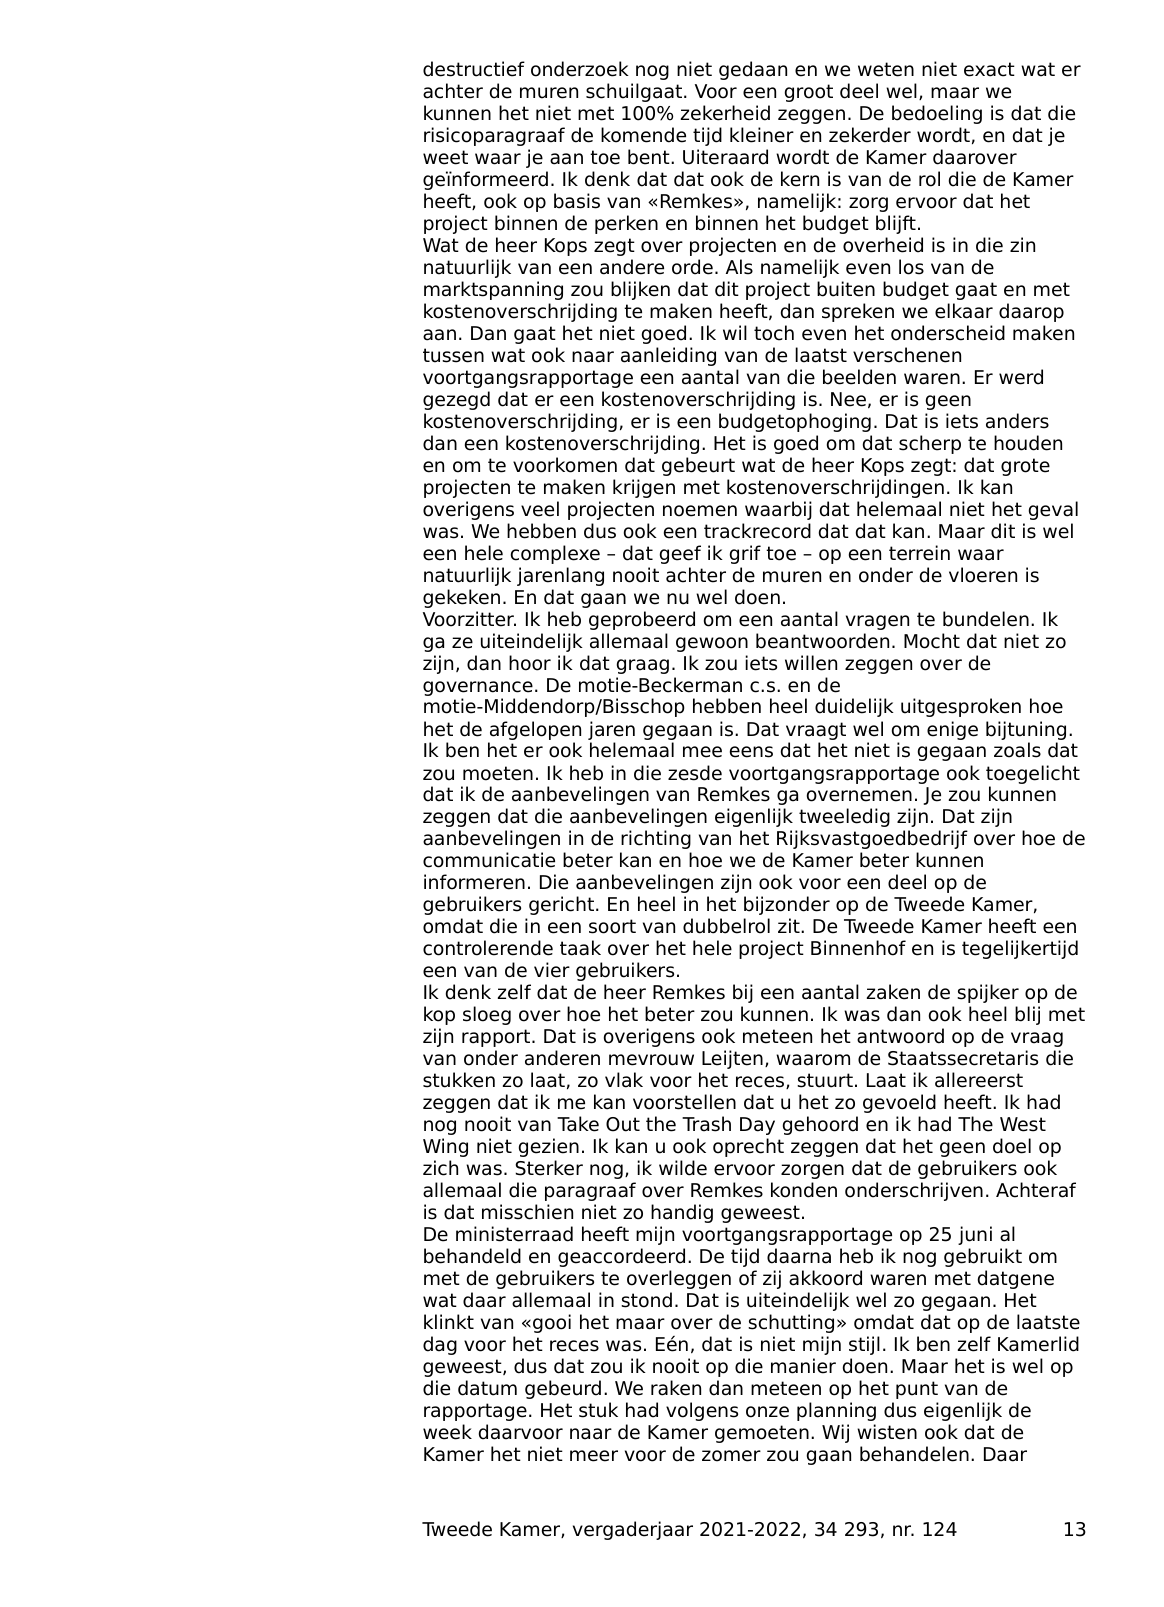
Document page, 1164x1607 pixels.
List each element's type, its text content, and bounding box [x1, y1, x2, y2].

text Ik denk zelf dat de heer Remkes bij een aantal zaken de spijker op de kop sloeg over hoe het beter zou kunnen. Ik was dan ook heel blij met zijn rapport. Dat is overigens ook meteen het antwoord op de vraag van onder anderen mevrouw Leijten, waarom de Staatssecretaris die stukken zo laat, zo vlak voor het reces, stuurt. Laat ik allereerst zeggen dat ik me kan voorstellen dat u het zo gevoeld heeft. Ik had nog nooit van Take Out the Trash Day gehoord en ik had The West Wing niet gezien. Ik kan u ook oprecht zeggen dat het geen doel op zich was. Sterker nog, ik wilde ervoor zorgen dat de gebruikers ook allemaal die paragraaf over Remkes konden onderschrijven. Achteraf is dat misschien niet zo handig geweest. [422, 982, 1087, 1224]
text Wat de heer Kops zegt over projecten en de overheid is in die zin natuurlijk van een andere orde. Als namelijk even los van de marktspanning zou blijken dat dit project buiten budget gaat en met kostenoverschrijding te maken heeft, dan spreken we elkaar daarop aan. Dan gaat het niet goed. Ik wil toch even het onderscheid maken tussen wat ook naar aanleiding van de laatst verschenen voortgangsrapportage een aantal van die beelden waren. Er werd gezegd dat er een kostenoverschrijding is. Nee, er is geen kostenoverschrijding, er is een budgetophoging. Dat is iets anders dan een kostenoverschrijding. Het is goed om dat scherp te houden en om te voorkomen dat gebeurt wat de heer Kops zegt: dat grote projecten te maken krijgen met kostenoverschrijdingen. Ik kan overigens veel projecten noemen waarbij dat helemaal niet het geval was. We hebben dus ook een trackrecord dat dat kan. Maar dit is wel een hele complexe – dat geef ik grif toe – op een terrein waar natuurlijk jarenlang nooit achter de muren en onder de vloeren is gekeken. En dat gaan we nu wel doen. [422, 235, 1087, 608]
text De ministerraad heeft mijn voortgangsrapportage op 25 juni al behandeld en geaccordeerd. De tijd daarna heb ik nog gebruikt om met de gebruikers te overleggen of zij akkoord waren met datgene wat daar allemaal in stond. Dat is uiteindelijk wel zo gegaan. Het klinkt van «gooi het maar over de schutting» omdat dat op de laatste dag voor het reces was. Eén, dat is niet mijn stijl. Ik ben zelf Kamerlid geweest, dus dat zou ik nooit op die manier doen. Maar het is wel op die datum gebeurd. We raken dan meteen op het punt van de rapportage. Het stuk had volgens onze planning dus eigenlijk de week daarvoor naar de Kamer gemoeten. Wij wisten ook dat de Kamer het niet meer voor de zomer zou gaan behandelen. Daar [422, 1224, 1087, 1466]
text destructief onderzoek nog niet gedaan en we weten niet exact wat er achter de muren schuilgaat. Voor een groot deel wel, maar we kunnen het niet met 100% zekerheid zeggen. De bedoeling is dat die risicoparagraaf de komende tijd kleiner en zekerder wordt, en dat je weet waar je aan toe bent. Uiteraard wordt de Kamer daarover geïnformeerd. Ik denk dat dat ook de kern is van de rol die de Kamer heeft, ook op basis van «Remkes», namelijk: zorg ervoor dat het project binnen de perken en binnen het budget blijft. [422, 59, 1087, 235]
text Voorzitter. Ik heb geprobeerd om een aantal vragen te bundelen. Ik ga ze uiteindelijk allemaal gewoon beantwoorden. Mocht dat niet zo zijn, dan hoor ik dat graag. Ik zou iets willen zeggen over de governance. De motie-Beckerman c.s. en de motie-Middendorp/Bisschop hebben heel duidelijk uitgesproken hoe het de afgelopen jaren gegaan is. Dat vraagt wel om enige bijtuning. Ik ben het er ook helemaal mee eens dat het niet is gegaan zoals dat zou moeten. Ik heb in die zesde voortgangsrapportage ook toegelicht dat ik de aanbevelingen van Remkes ga overnemen. Je zou kunnen zeggen dat die aanbevelingen eigenlijk tweeledig zijn. Dat zijn aanbevelingen in de richting van het Rijksvastgoedbedrijf over hoe de communicatie beter kan en hoe we de Kamer beter kunnen informeren. Die aanbevelingen zijn ook voor een deel op de gebruikers gericht. En heel in het bijzonder op de Tweede Kamer, omdat die in een soort van dubbelrol zit. De Tweede Kamer heeft een controlerende taak over het hele project Binnenhof en is tegelijkertijd een van de vier gebruikers. [422, 608, 1087, 982]
